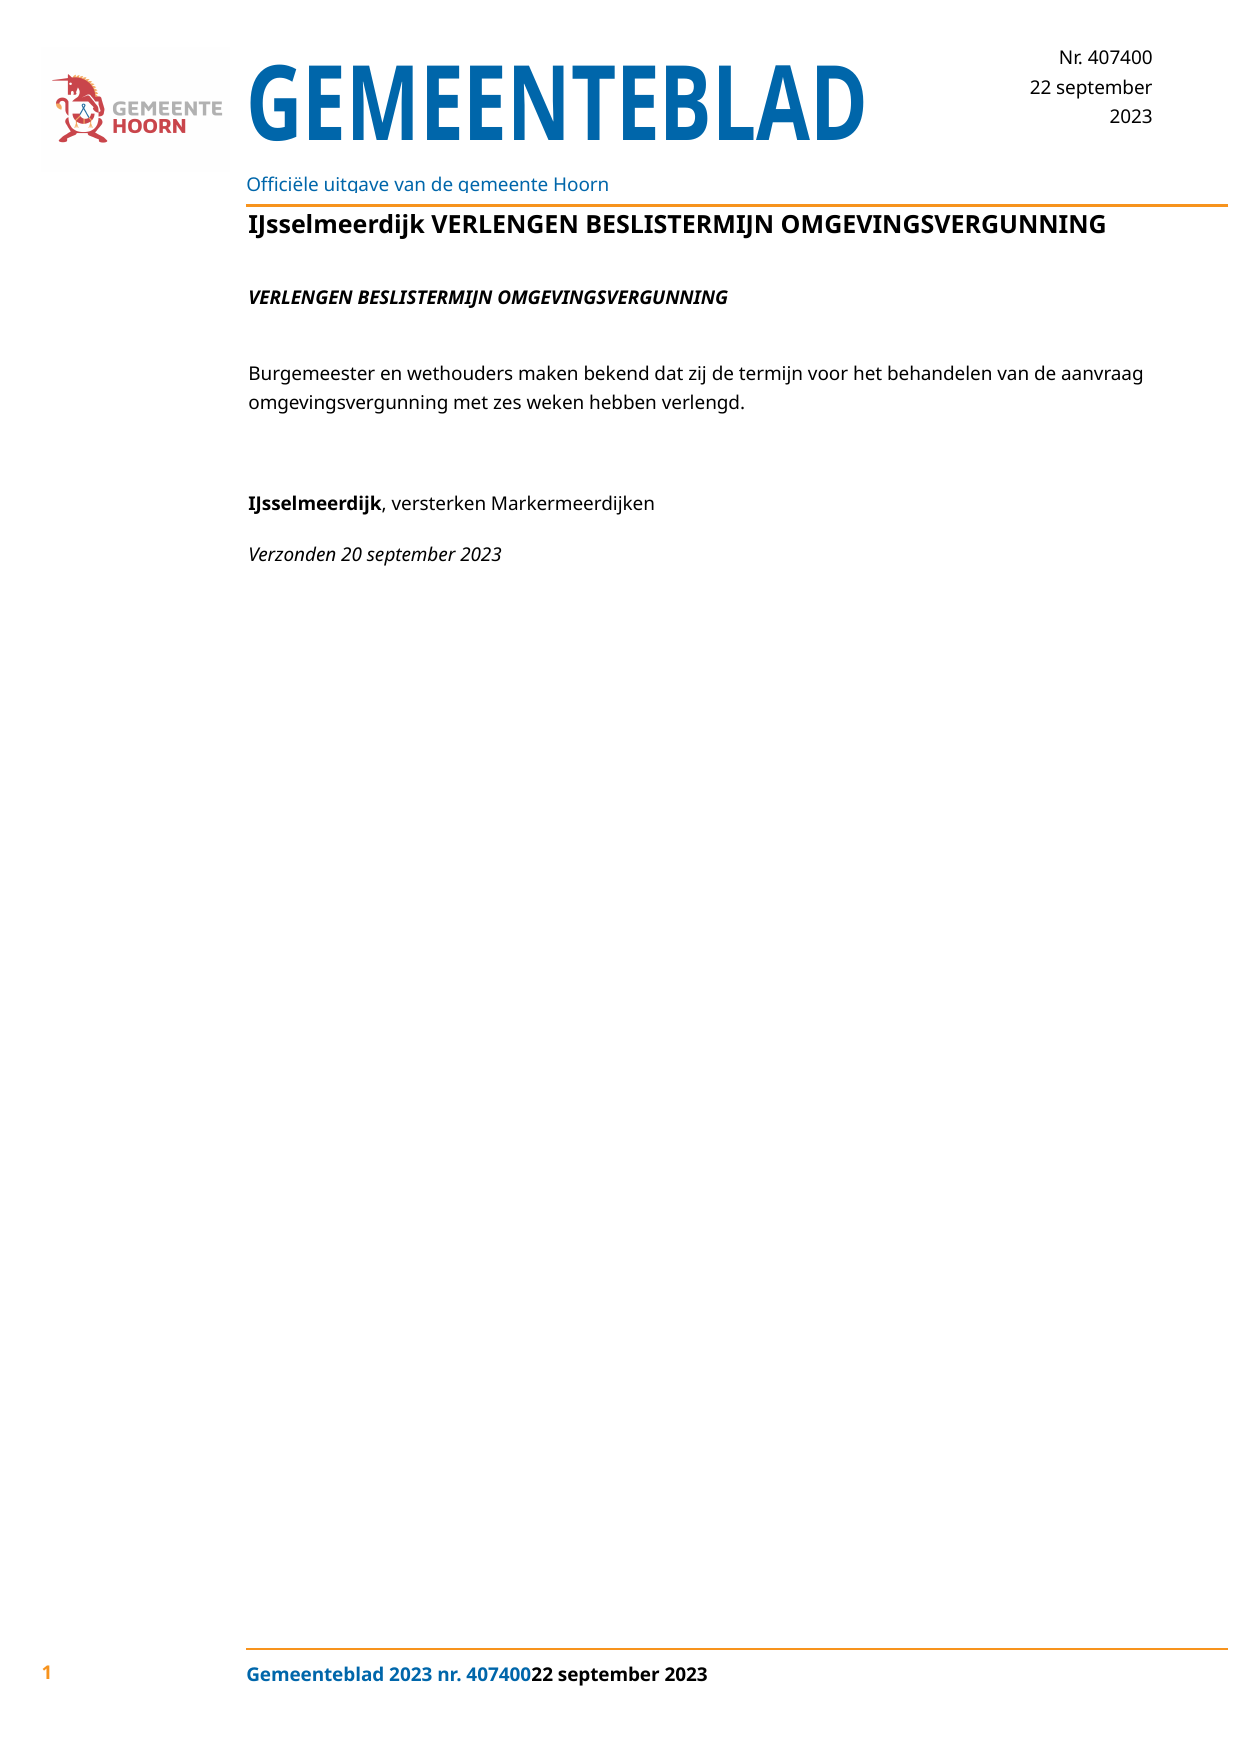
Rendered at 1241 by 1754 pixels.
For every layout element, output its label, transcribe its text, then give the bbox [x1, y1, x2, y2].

text IJsselmeerdijk VERLENGEN BESLISTERMIJN OMGEVINGSVERGUNNING [248, 207, 1152, 241]
text VERLENGEN BESLISTERMIJN OMGEVINGSVERGUNNING [248, 284, 1152, 309]
text Burgemeester en wethouders maken bekend dat zij de termijn voor het behandelen van de aanvraag omgevingsvergunning met zes weken hebben verlengd. [248, 360, 1152, 415]
text Verzonden 20 september 2023 [248, 541, 1152, 567]
picture [41, 47, 231, 172]
text IJsselmeerdijk, versterken Markermeerdijken [248, 490, 1152, 516]
